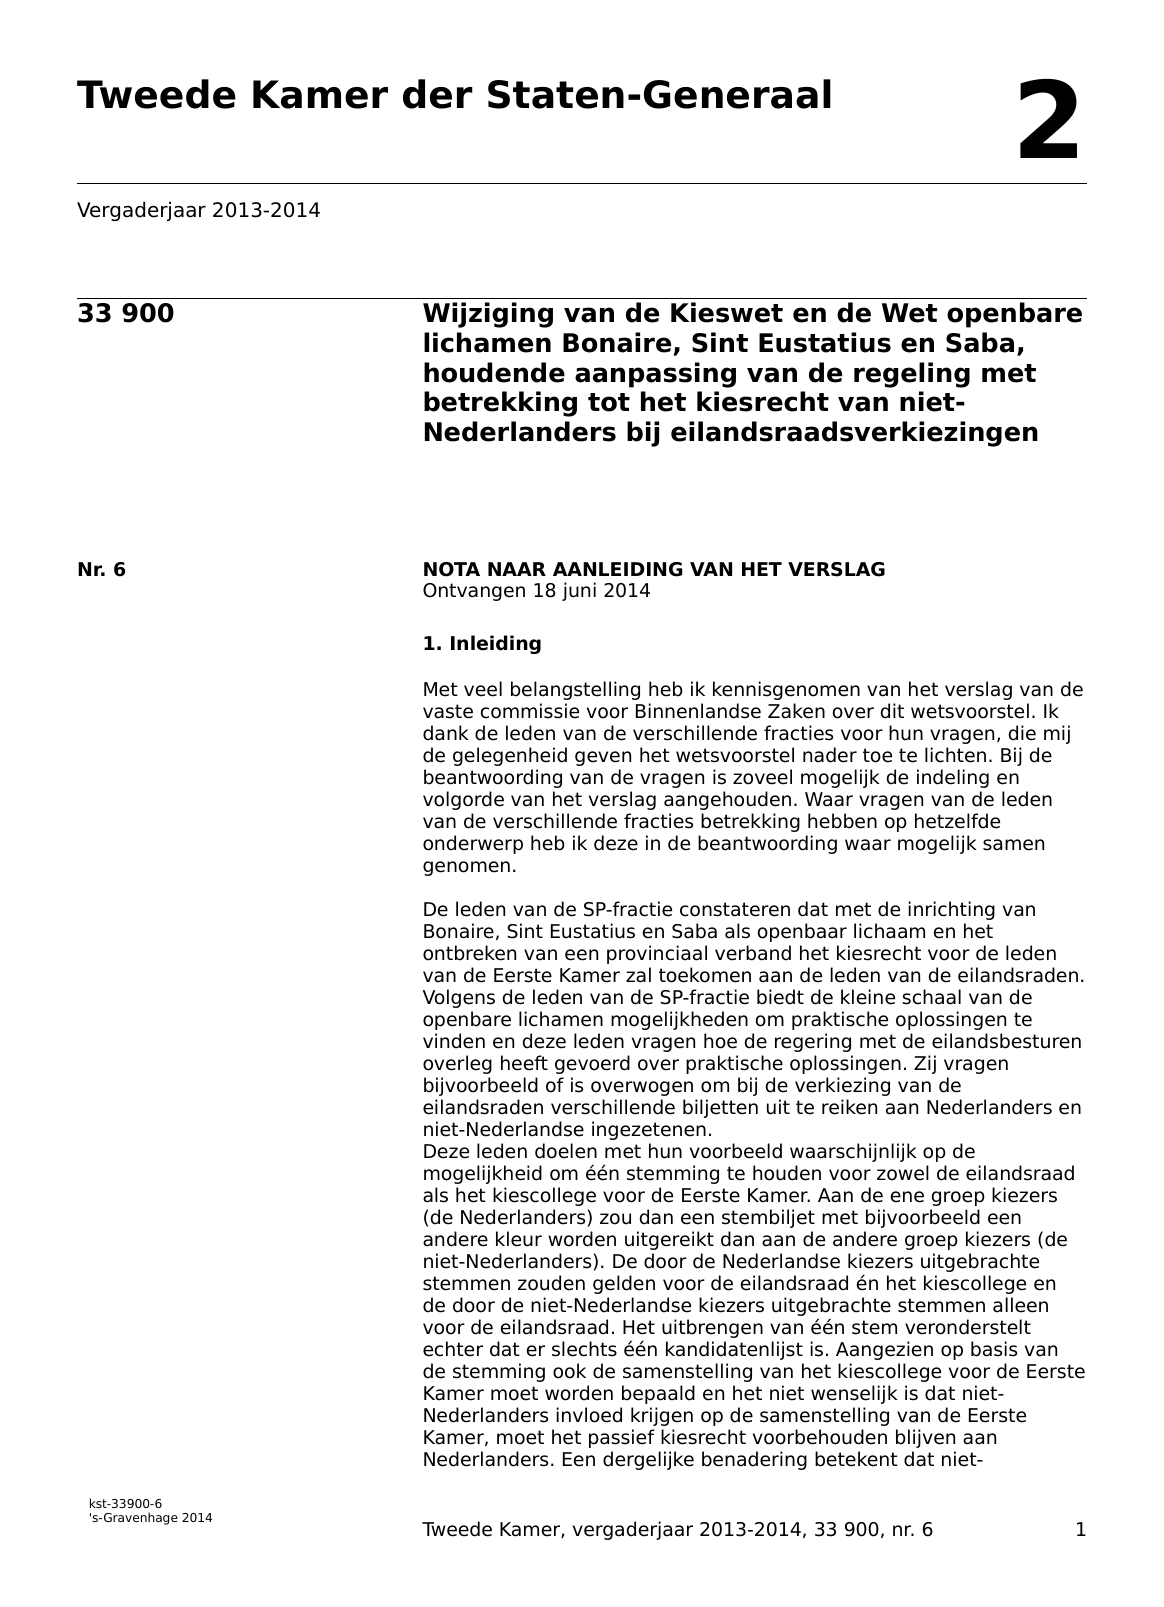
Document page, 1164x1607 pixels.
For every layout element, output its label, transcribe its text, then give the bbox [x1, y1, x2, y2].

text De leden van de SP-fractie constateren dat met de inrichting van Bonaire, Sint Eustatius en Saba als openbaar lichaam en het ontbreken van een provinciaal verband het kiesrecht voor de leden van de Eerste Kamer zal toekomen aan de leden van de eilandsraden. Volgens de leden van de SP-fractie biedt de kleine schaal van de openbare lichamen mogelijkheden om praktische oplossingen te vinden en deze leden vragen hoe de regering met de eilandsbesturen overleg heeft gevoerd over praktische oplossingen. Zij vragen bijvoorbeeld of is overwogen om bij de verkiezing van de eilandsraden verschillende biljetten uit te reiken aan Nederlanders en niet-Nederlandse ingezetenen. [422, 899, 1087, 1141]
subtitle 1. Inleiding [422, 632, 1087, 654]
subtitle Nr. 6 NOTA NAAR AANLEIDING VAN HET VERSLAG [77, 558, 1087, 580]
text Ontvangen 18 juni 2014 [422, 580, 1087, 602]
table_cell Vergaderjaar 2013-2014 [77, 184, 1087, 298]
text Deze leden doelen met hun voorbeeld waarschijnlijk op de mogelijkheid om één stemming te houden voor zowel de eilandsraad als het kiescollege voor de Eerste Kamer. Aan de ene groep kiezers (de Nederlanders) zou dan een stembiljet met bijvoorbeeld een andere kleur worden uitgereikt dan aan de andere groep kiezers (de niet-Nederlanders). De door de Nederlandse kiezers uitgebrachte stemmen zouden gelden voor de eilandsraad én het kiescollege en de door de niet-Nederlandse kiezers uitgebrachte stemmen alleen voor de eilandsraad. Het uitbrengen van één stem veronderstelt echter dat er slechts één kandidatenlijst is. Aangezien op basis van de stemming ook de samenstelling van het kiescollege voor de Eerste Kamer moet worden bepaald en het niet wenselijk is dat niet-Nederlanders invloed krijgen op de samenstelling van de Eerste Kamer, moet het passief kiesrecht voorbehouden blijven aan Nederlanders. Een dergelijke benadering betekent dat niet- [422, 1141, 1087, 1471]
table_header Tweede Kamer der Staten-Generaal [77, 59, 886, 183]
text Met veel belangstelling heb ik kennisgenomen van het verslag van de vaste commissie voor Binnenlandse Zaken over dit wetsvoorstel. Ik dank de leden van de verschillende fracties voor hun vragen, die mij de gelegenheid geven het wetsvoorstel nader toe te lichten. Bij de beantwoording van de vragen is zoveel mogelijk de indeling en volgorde van het verslag aangehouden. Waar vragen van de leden van de verschillende fracties betrekking hebben op hetzelfde onderwerp heb ik deze in de beantwoording waar mogelijk samen genomen. [422, 679, 1087, 877]
text kst-33900-6 [88, 1497, 323, 1511]
table_header 2 [886, 59, 1087, 183]
subtitle 33 900 Wijziging van de Kieswet en de Wet openbare lichamen Bonaire, Sint Eustatius en Saba, houdende aanpassing van de regeling met betrekking tot het kiesrecht van niet-Nederlanders bij eilandsraadsverkiezingen [77, 299, 1087, 447]
text 's-Gravenhage 2014 [88, 1511, 323, 1525]
